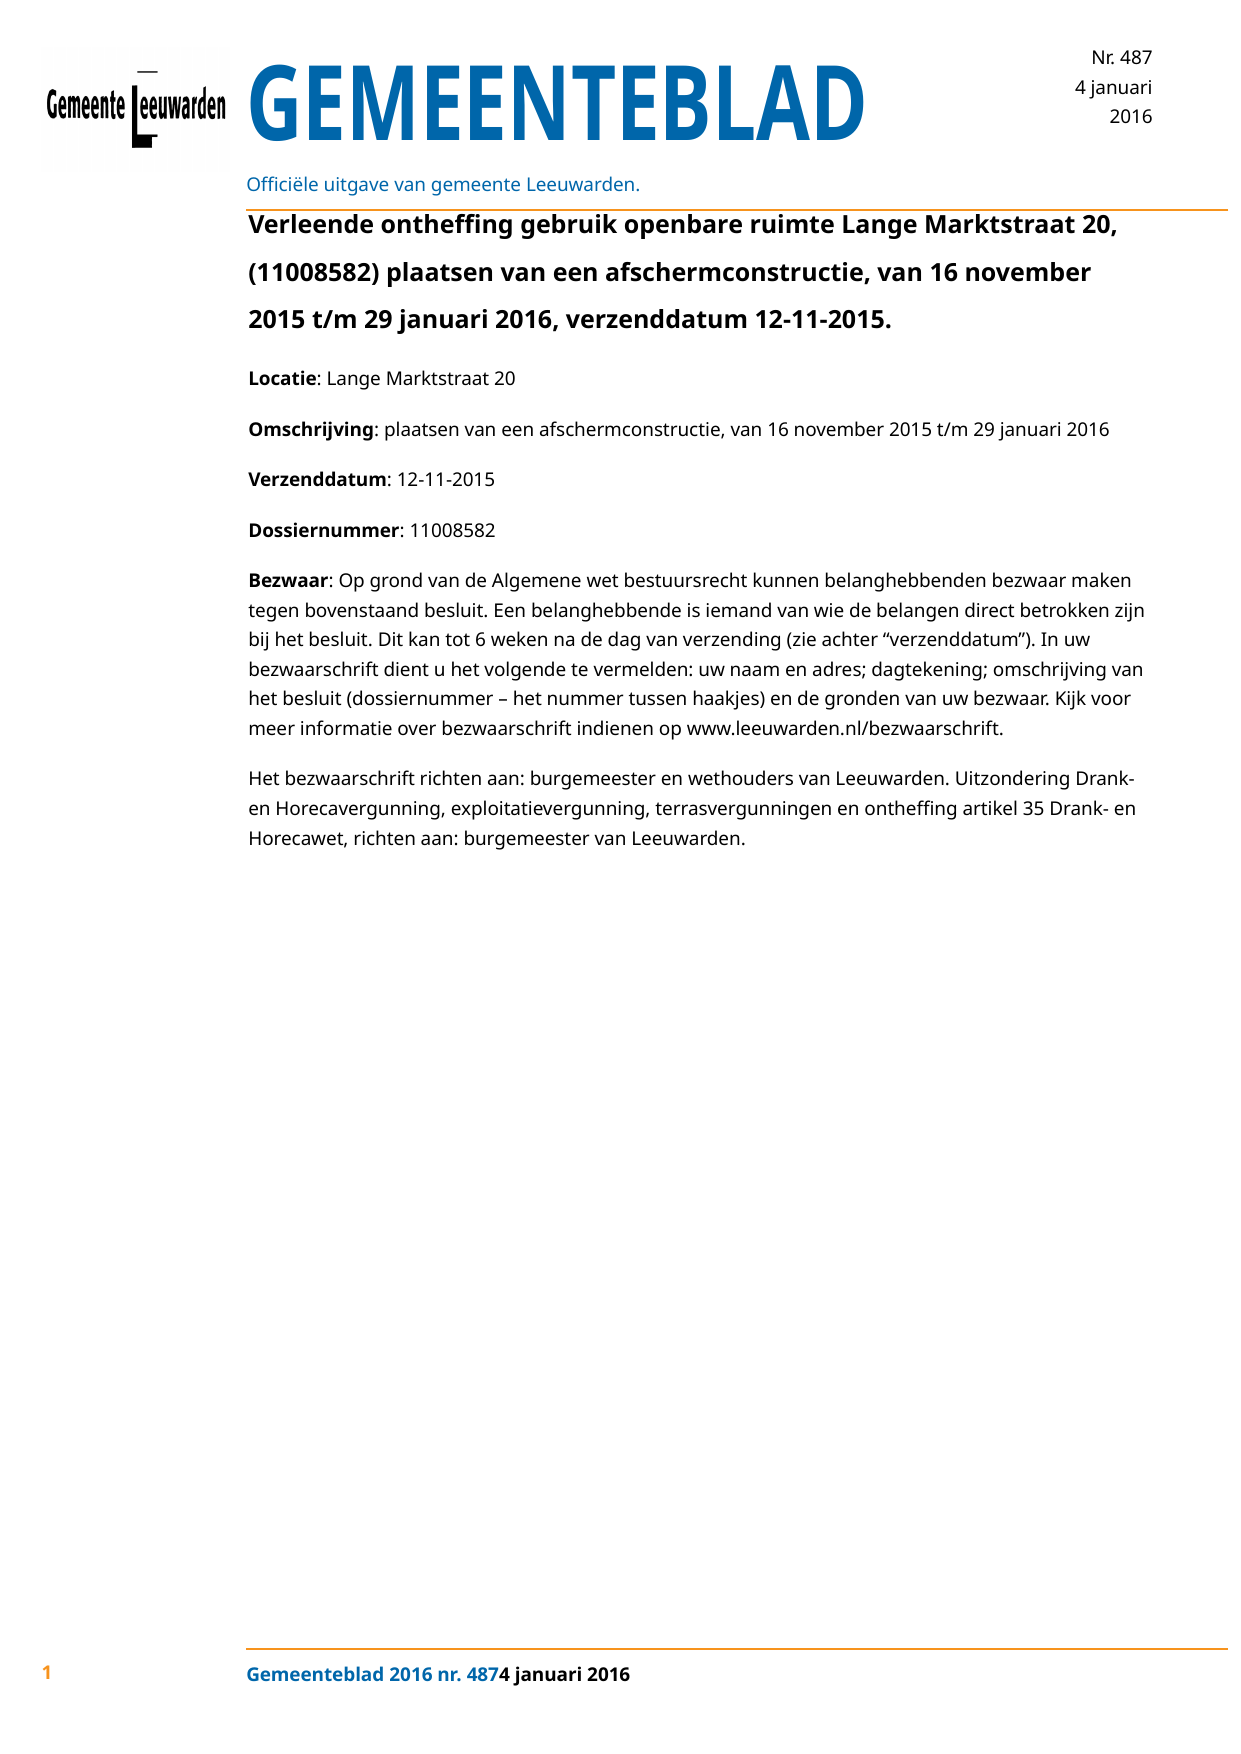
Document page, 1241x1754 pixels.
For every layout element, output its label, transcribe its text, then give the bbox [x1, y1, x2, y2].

text Bezwaar: Op grond van de Algemene wet bestuursrecht kunnen belanghebbenden bezwaar maken tegen bovenstaand besluit. Een belanghebbende is iemand van wie de belangen direct betrokken zijn bij het besluit. Dit kan tot 6 weken na de dag van verzending (zie achter “verzenddatum”). In uw bezwaarschrift dient u het volgende te vermelden: uw naam en adres; dagtekening; omschrijving van het besluit (dossiernummer – het nummer tussen haakjes) en de gronden van uw bezwaar. Kijk voor meer informatie over bezwaarschrift indienen op www.leeuwarden.nl/bezwaarschrift. [248, 567, 1152, 741]
text Omschrijving: plaatsen van een afschermconstructie, van 16 november 2015 t/m 29 januari 2016 [248, 416, 1152, 442]
text Dossiernummer: 11008582 [248, 517, 1152, 542]
text Verzenddatum: 12-11-2015 [248, 466, 1152, 492]
text Het bezwaarschrift richten aan: burgemeester en wethouders van Leeuwarden. Uitzondering Drank- en Horecavergunning, exploitatievergunning, terrasvergunningen en ontheffing artikel 35 Drank- en Horecawet, richten aan: burgemeester van Leeuwarden. [248, 766, 1152, 850]
text Locatie: Lange Marktstraat 20 [248, 366, 1152, 391]
picture [41, 47, 231, 172]
text Verleende ontheffing gebruik openbare ruimte Lange Marktstraat 20, (11008582) plaatsen van een afschermconstructie, van 16 november 2015 t/m 29 januari 2016, verzenddatum 12-11-2015. [248, 211, 1152, 336]
